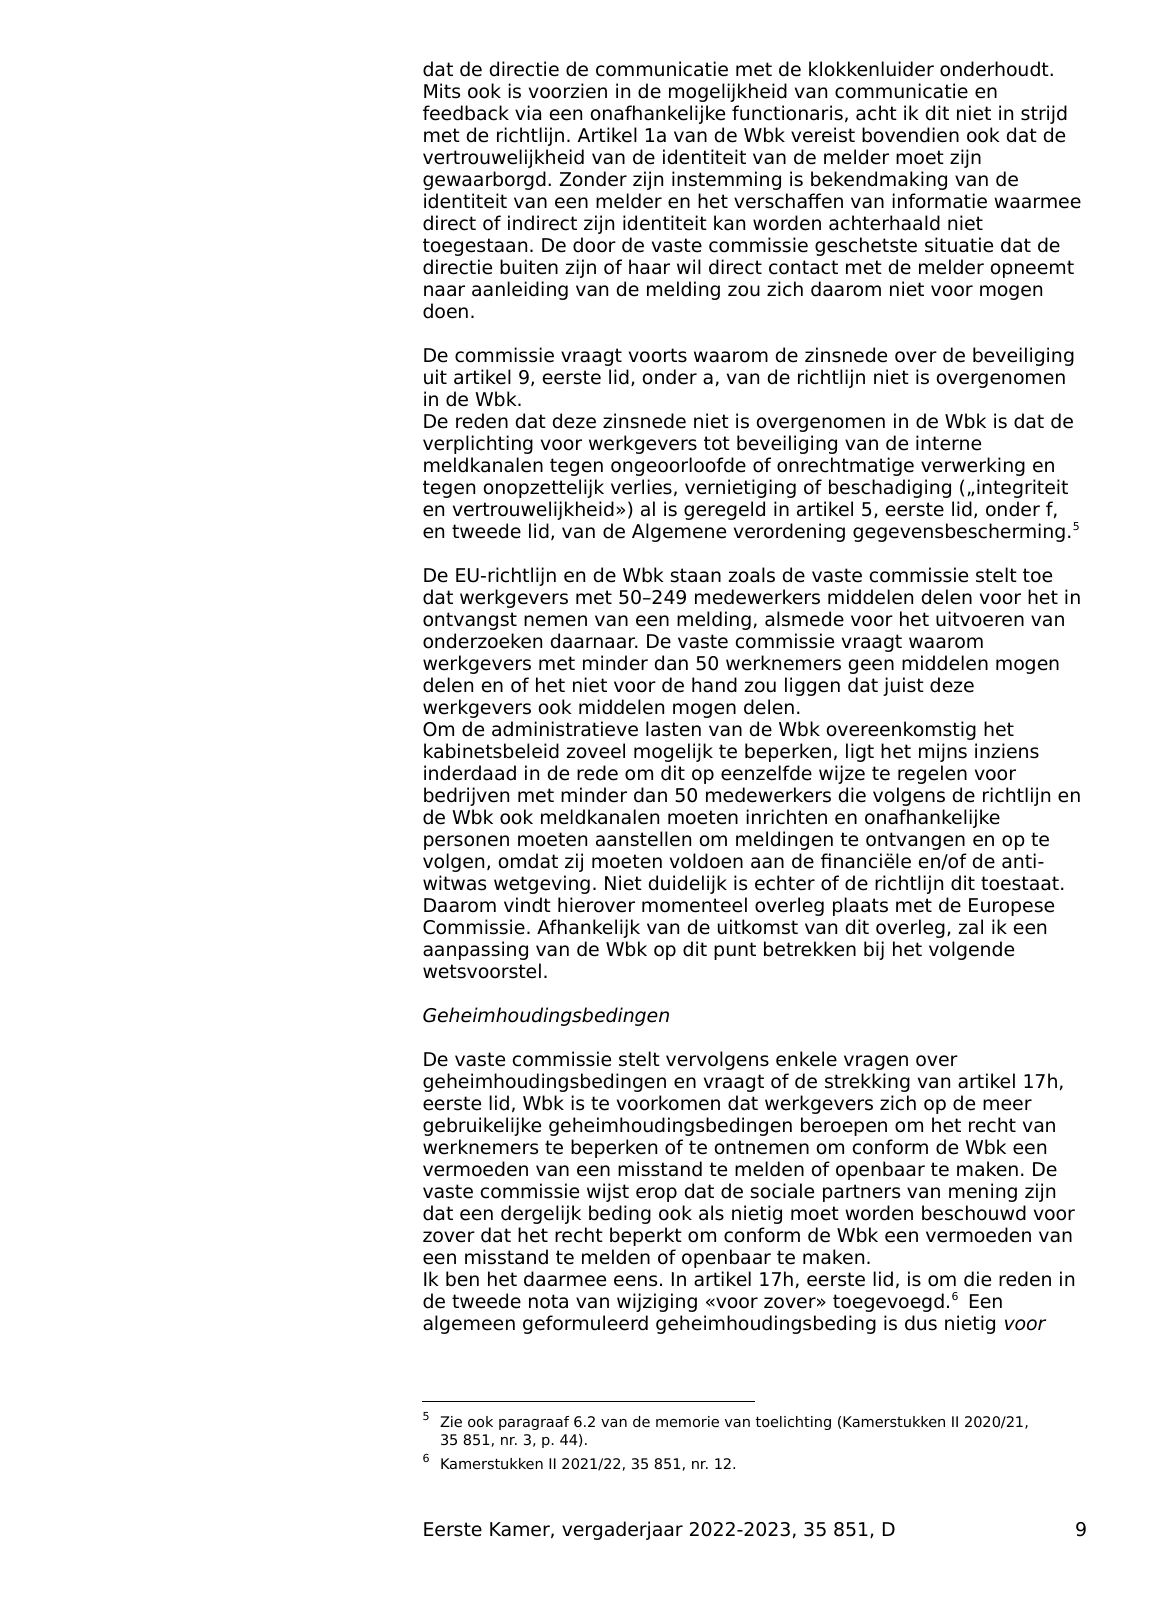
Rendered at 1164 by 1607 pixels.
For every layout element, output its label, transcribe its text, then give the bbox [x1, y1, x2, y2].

text Kamerstukken II 2021/22, 35 851, nr. 12. [422, 1452, 1087, 1474]
text De EU-richtlijn en de Wbk staan zoals de vaste commissie stelt toe dat werkgevers met 50–249 medewerkers middelen delen voor het in ontvangst nemen van een melding, alsmede voor het uitvoeren van onderzoeken daarnaar. De vaste commissie vraagt waarom werkgevers met minder dan 50 werknemers geen middelen mogen delen en of het niet voor de hand zou liggen dat juist deze werkgevers ook middelen mogen delen. [422, 565, 1087, 719]
text De reden dat deze zinsnede niet is overgenomen in de Wbk is dat de verplichting voor werkgevers tot beveiliging van de interne meldkanalen tegen ongeoorloofde of onrechtmatige verwerking en tegen onopzettelijk verlies, vernietiging of beschadiging („integriteit en vertrouwelijkheid») al is geregeld in artikel 5, eerste lid, onder f, en tweede lid, van de Algemene verordening gegevensbescherming. [422, 411, 1087, 543]
text Ik ben het daarmee eens. In artikel 17h, eerste lid, is om die reden in de tweede nota van wijziging «voor zover» toegevoegd. Een algemeen geformuleerd geheimhoudingsbeding is dus nietig voor [422, 1269, 1087, 1335]
text De commissie vraagt voorts waarom de zinsnede over de beveiliging uit artikel 9, eerste lid, onder a, van de richtlijn niet is overgenomen in de Wbk. [422, 345, 1087, 411]
subtitle Geheimhoudingsbedingen [422, 1005, 1087, 1027]
text Om de administratieve lasten van de Wbk overeenkomstig het kabinetsbeleid zoveel mogelijk te beperken, ligt het mijns inziens inderdaad in de rede om dit op eenzelfde wijze te regelen voor bedrijven met minder dan 50 medewerkers die volgens de richtlijn en de Wbk ook meldkanalen moeten inrichten en onafhankelijke personen moeten aanstellen om meldingen te ontvangen en op te volgen, omdat zij moeten voldoen aan de financiële en/of de anti-witwas wetgeving. Niet duidelijk is echter of de richtlijn dit toestaat. Daarom vindt hierover momenteel overleg plaats met de Europese Commissie. Afhankelijk van de uitkomst van dit overleg, zal ik een aanpassing van de Wbk op dit punt betrekken bij het volgende wetsvoorstel. [422, 719, 1087, 983]
text De vaste commissie stelt vervolgens enkele vragen over geheimhoudingsbedingen en vraagt of de strekking van artikel 17h, eerste lid, Wbk is te voorkomen dat werkgevers zich op de meer gebruikelijke geheimhoudingsbedingen beroepen om het recht van werknemers te beperken of te ontnemen om conform de Wbk een vermoeden van een misstand te melden of openbaar te maken. De vaste commissie wijst erop dat de sociale partners van mening zijn dat een dergelijk beding ook als nietig moet worden beschouwd voor zover dat het recht beperkt om conform de Wbk een vermoeden van een misstand te melden of openbaar te maken. [422, 1049, 1087, 1269]
text dat de directie de communicatie met de klokkenluider onderhoudt. Mits ook is voorzien in de mogelijkheid van communicatie en feedback via een onafhankelijke functionaris, acht ik dit niet in strijd met de richtlijn. Artikel 1a van de Wbk vereist bovendien ook dat de vertrouwelijkheid van de identiteit van de melder moet zijn gewaarborgd. Zonder zijn instemming is bekendmaking van de identiteit van een melder en het verschaffen van informatie waarmee direct of indirect zijn identiteit kan worden achterhaald niet toegestaan. De door de vaste commissie geschetste situatie dat de directie buiten zijn of haar wil direct contact met de melder opneemt naar aanleiding van de melding zou zich daarom niet voor mogen doen. [422, 59, 1087, 323]
text Zie ook paragraaf 6.2 van de memorie van toelichting (Kamerstukken II 2020/21, 35 851, nr. 3, p. 44). [422, 1410, 1087, 1449]
